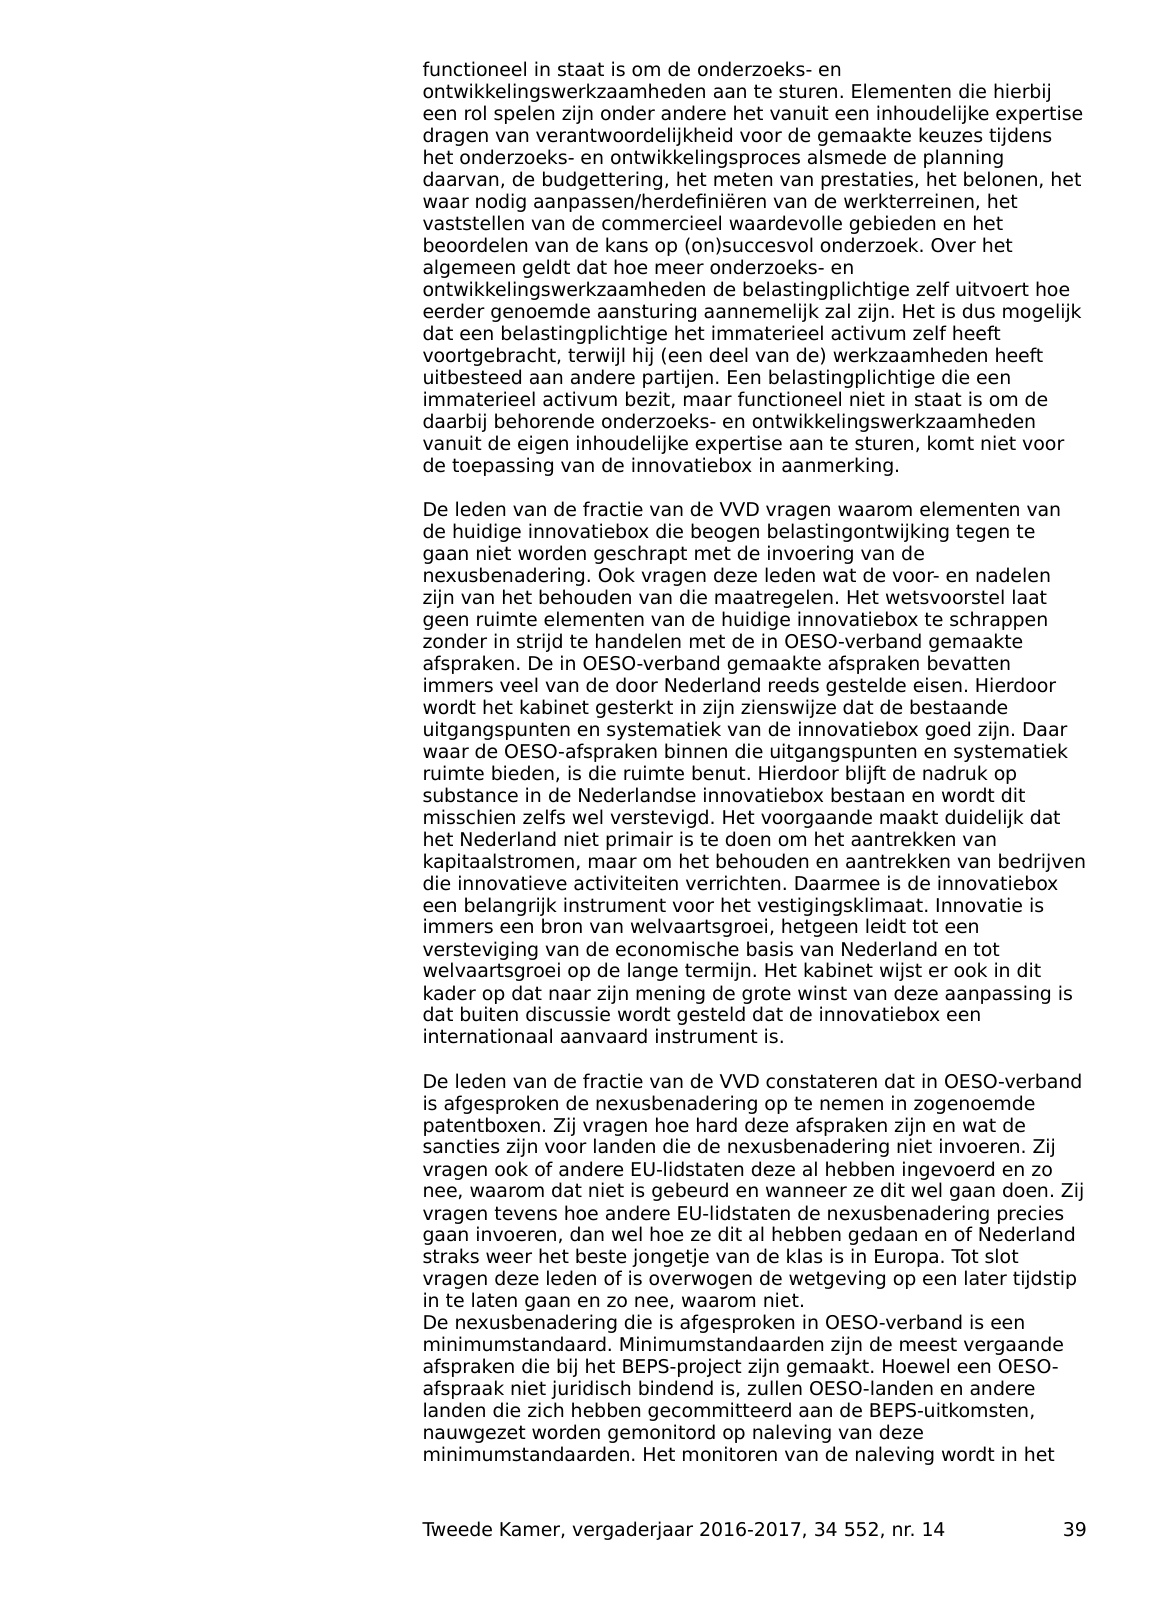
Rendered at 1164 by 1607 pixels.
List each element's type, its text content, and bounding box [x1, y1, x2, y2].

text functioneel in staat is om de onderzoeks- en ontwikkelingswerkzaamheden aan te sturen. Elementen die hierbij een rol spelen zijn onder andere het vanuit een inhoudelijke expertise dragen van verantwoordelijkheid voor de gemaakte keuzes tijdens het onderzoeks- en ontwikkelingsproces alsmede de planning daarvan, de budgettering, het meten van prestaties, het belonen, het waar nodig aanpassen/herdefiniëren van de werkterreinen, het vaststellen van de commercieel waardevolle gebieden en het beoordelen van de kans op (on)succesvol onderzoek. Over het algemeen geldt dat hoe meer onderzoeks- en ontwikkelingswerkzaamheden de belastingplichtige zelf uitvoert hoe eerder genoemde aansturing aannemelijk zal zijn. Het is dus mogelijk dat een belastingplichtige het immaterieel activum zelf heeft voortgebracht, terwijl hij (een deel van de) werkzaamheden heeft uitbesteed aan andere partijen. Een belastingplichtige die een immaterieel activum bezit, maar functioneel niet in staat is om de daarbij behorende onderzoeks- en ontwikkelingswerkzaamheden vanuit de eigen inhoudelijke expertise aan te sturen, komt niet voor de toepassing van de innovatiebox in aanmerking. [422, 59, 1087, 477]
text De nexusbenadering die is afgesproken in OESO-verband is een minimumstandaard. Minimumstandaarden zijn de meest vergaande afspraken die bij het BEPS-project zijn gemaakt. Hoewel een OESO-afspraak niet juridisch bindend is, zullen OESO-landen en andere landen die zich hebben gecommitteerd aan de BEPS-uitkomsten, nauwgezet worden gemonitord op naleving van deze minimumstandaarden. Het monitoren van de naleving wordt in het [422, 1312, 1087, 1466]
text De leden van de fractie van de VVD constateren dat in OESO-verband is afgesproken de nexusbenadering op te nemen in zogenoemde patentboxen. Zij vragen hoe hard deze afspraken zijn en wat de sancties zijn voor landen die de nexusbenadering niet invoeren. Zij vragen ook of andere EU-lidstaten deze al hebben ingevoerd en zo nee, waarom dat niet is gebeurd en wanneer ze dit wel gaan doen. Zij vragen tevens hoe andere EU-lidstaten de nexusbenadering precies gaan invoeren, dan wel hoe ze dit al hebben gedaan en of Nederland straks weer het beste jongetje van de klas is in Europa. Tot slot vragen deze leden of is overwogen de wetgeving op een later tijdstip in te laten gaan en zo nee, waarom niet. [422, 1071, 1087, 1312]
text De leden van de fractie van de VVD vragen waarom elementen van de huidige innovatiebox die beogen belastingontwijking tegen te gaan niet worden geschrapt met de invoering van de nexusbenadering. Ook vragen deze leden wat de voor- en nadelen zijn van het behouden van die maatregelen. Het wetsvoorstel laat geen ruimte elementen van de huidige innovatiebox te schrappen zonder in strijd te handelen met de in OESO-verband gemaakte afspraken. De in OESO-verband gemaakte afspraken bevatten immers veel van de door Nederland reeds gestelde eisen. Hierdoor wordt het kabinet gesterkt in zijn zienswijze dat de bestaande uitgangspunten en systematiek van de innovatiebox goed zijn. Daar waar de OESO-afspraken binnen die uitgangspunten en systematiek ruimte bieden, is die ruimte benut. Hierdoor blijft de nadruk op substance in de Nederlandse innovatiebox bestaan en wordt dit misschien zelfs wel verstevigd. Het voorgaande maakt duidelijk dat het Nederland niet primair is te doen om het aantrekken van kapitaalstromen, maar om het behouden en aantrekken van bedrijven die innovatieve activiteiten verrichten. Daarmee is de innovatiebox een belangrijk instrument voor het vestigingsklimaat. Innovatie is immers een bron van welvaartsgroei, hetgeen leidt tot een versteviging van de economische basis van Nederland en tot welvaartsgroei op de lange termijn. Het kabinet wijst er ook in dit kader op dat naar zijn mening de grote winst van deze aanpassing is dat buiten discussie wordt gesteld dat de innovatiebox een internationaal aanvaard instrument is. [422, 499, 1087, 1048]
